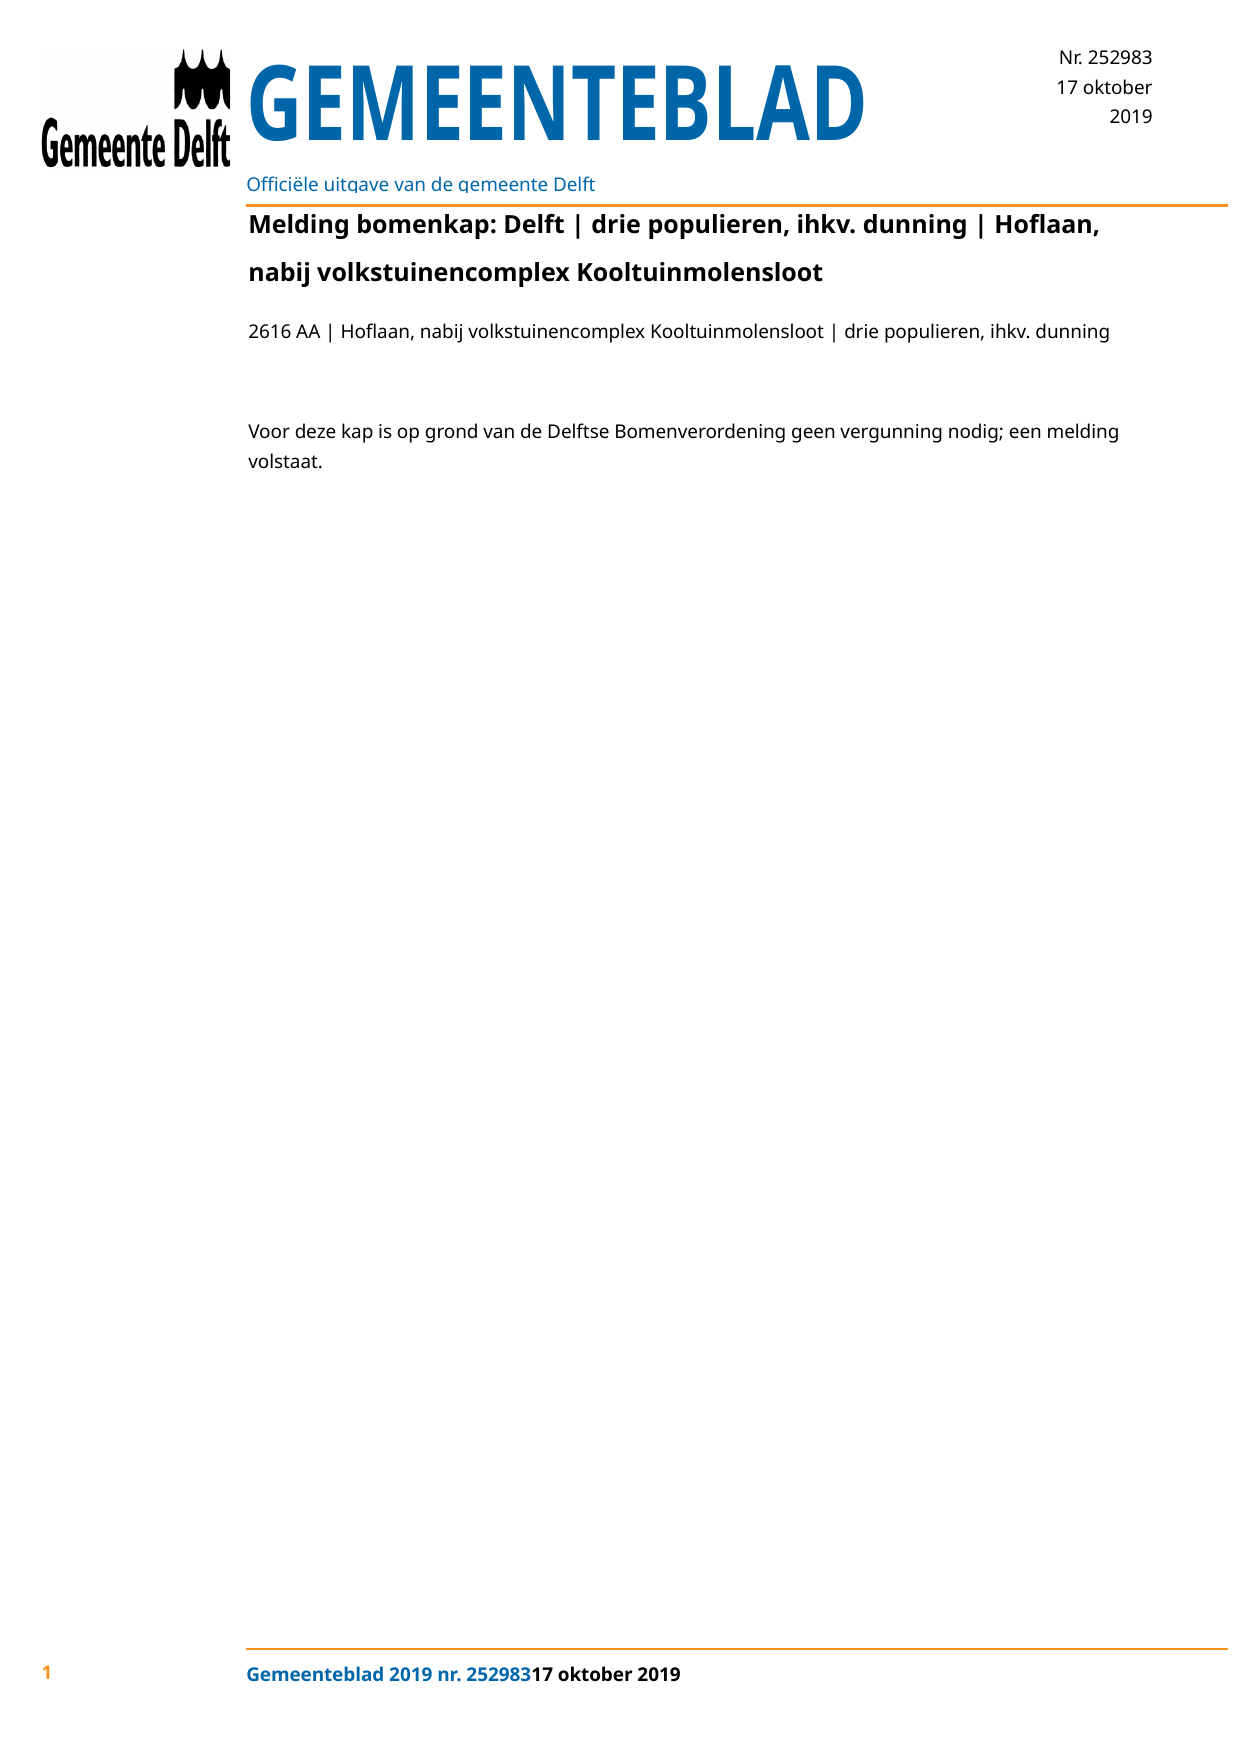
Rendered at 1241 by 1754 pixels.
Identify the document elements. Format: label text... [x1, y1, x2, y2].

text 2616 AA | Hoflaan, nabij volkstuinencomplex Kooltuinmolensloot | drie populieren, ihkv. dunning [248, 318, 1152, 344]
text Voor deze kap is op grond van de Delftse Bomenverordening geen vergunning nodig; een melding volstaat. [248, 419, 1152, 474]
picture [41, 47, 231, 172]
text Melding bomenkap: Delft | drie populieren, ihkv. dunning | Hoflaan, nabij volkstuinencomplex Kooltuinmolensloot [248, 207, 1152, 288]
